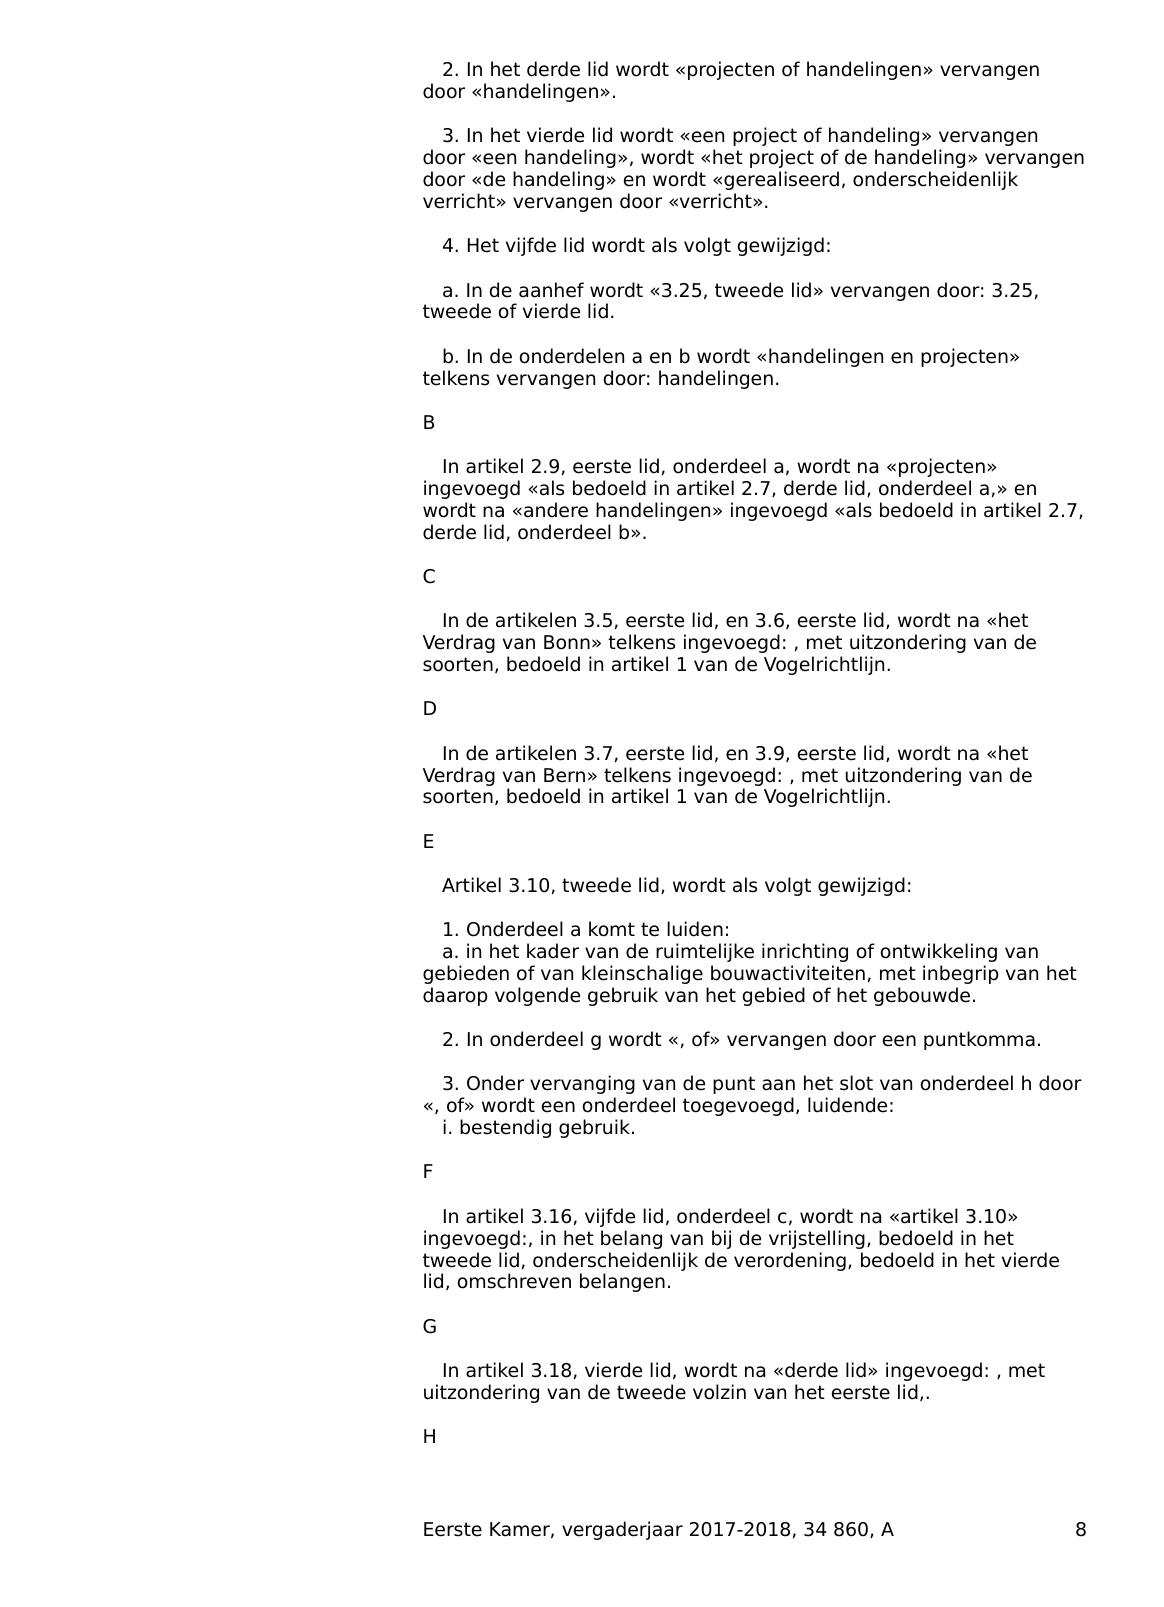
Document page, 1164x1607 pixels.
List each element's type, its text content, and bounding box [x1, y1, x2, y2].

text Artikel 3.10, tweede lid, wordt als volgt gewijzigd: [422, 875, 1087, 897]
text In de artikelen 3.5, eerste lid, en 3.6, eerste lid, wordt na «het Verdrag van Bonn» telkens ingevoegd: , met uitzondering van de soorten, bedoeld in artikel 1 van de Vogelrichtlijn. [422, 610, 1087, 676]
text 3. Onder vervanging van de punt aan het slot van onderdeel h door «, of» wordt een onderdeel toegevoegd, luidende: [422, 1073, 1087, 1117]
text In artikel 3.18, vierde lid, wordt na «derde lid» ingevoegd: , met uitzondering van de tweede volzin van het eerste lid,. [422, 1360, 1087, 1404]
text 1. Onderdeel a komt te luiden: [422, 919, 1087, 941]
text 2. In het derde lid wordt «projecten of handelingen» vervangen door «handelingen». [422, 59, 1087, 103]
text b. In de onderdelen a en b wordt «handelingen en projecten» telkens vervangen door: handelingen. [422, 346, 1087, 389]
text In artikel 3.16, vijfde lid, onderdeel c, wordt na «artikel 3.10» ingevoegd:, in het belang van bij de vrijstelling, bedoeld in het tweede lid, onderscheidenlijk de verordening, bedoeld in het vierde lid, omschreven belangen. [422, 1206, 1087, 1293]
text 2. In onderdeel g wordt «, of» vervangen door een puntkomma. [422, 1029, 1087, 1051]
text G [422, 1316, 1087, 1338]
text i. bestendig gebruik. [422, 1117, 1087, 1139]
text In artikel 2.9, eerste lid, onderdeel a, wordt na «projecten» ingevoegd «als bedoeld in artikel 2.7, derde lid, onderdeel a,» en wordt na «andere handelingen» ingevoegd «als bedoeld in artikel 2.7, derde lid, onderdeel b». [422, 456, 1087, 544]
text a. In de aanhef wordt «3.25, tweede lid» vervangen door: 3.25, tweede of vierde lid. [422, 279, 1087, 323]
text F [422, 1161, 1087, 1183]
text 4. Het vijfde lid wordt als volgt gewijzigd: [422, 235, 1087, 257]
text 3. In het vierde lid wordt «een project of handeling» vervangen door «een handeling», wordt «het project of de handeling» vervangen door «de handeling» en wordt «gerealiseerd, onderscheidenlijk verricht» vervangen door «verricht». [422, 125, 1087, 213]
text E [422, 831, 1087, 853]
text C [422, 566, 1087, 588]
text D [422, 698, 1087, 720]
text a. in het kader van de ruimtelijke inrichting of ontwikkeling van gebieden of van kleinschalige bouwactiviteiten, met inbegrip van het daarop volgende gebruik van het gebied of het gebouwde. [422, 941, 1087, 1007]
text In de artikelen 3.7, eerste lid, en 3.9, eerste lid, wordt na «het Verdrag van Bern» telkens ingevoegd: , met uitzondering van de soorten, bedoeld in artikel 1 van de Vogelrichtlijn. [422, 742, 1087, 808]
text B [422, 412, 1087, 434]
text H [422, 1426, 1087, 1448]
